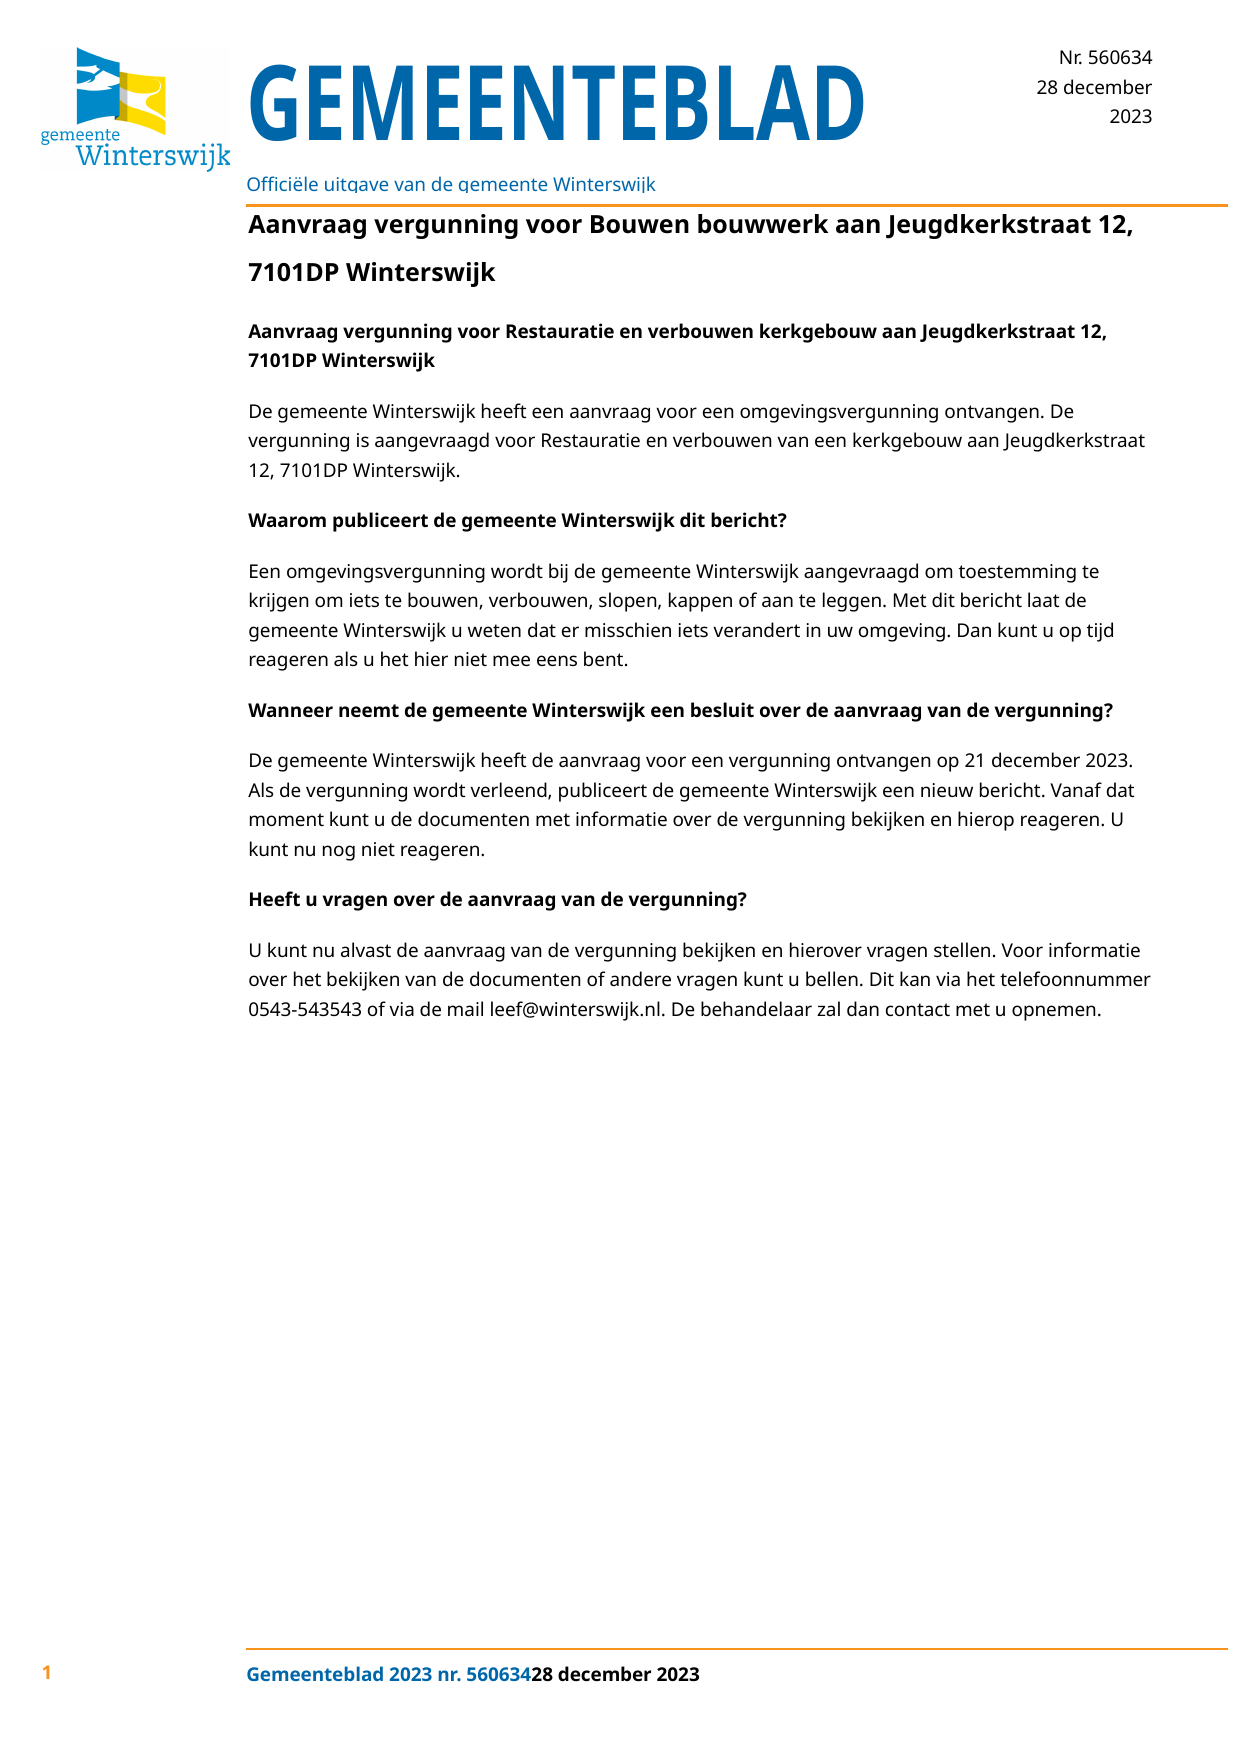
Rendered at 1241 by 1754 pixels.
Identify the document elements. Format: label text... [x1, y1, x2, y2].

text Aanvraag vergunning voor Bouwen bouwwerk aan Jeugdkerkstraat 12, 7101DP Winterswijk [248, 207, 1152, 288]
text Wanneer neemt de gemeente Winterswijk een besluit over de aanvraag van de vergunning? [248, 697, 1152, 723]
text Heeft u vragen over de aanvraag van de vergunning? [248, 887, 1152, 912]
text De gemeente Winterswijk heeft een aanvraag voor een omgevingsvergunning ontvangen. De vergunning is aangevraagd voor Restauratie en verbouwen van een kerkgebouw aan Jeugdkerkstraat 12, 7101DP Winterswijk. [248, 398, 1152, 483]
text Aanvraag vergunning voor Restauratie en verbouwen kerkgebouw aan Jeugdkerkstraat 12, 7101DP Winterswijk [248, 318, 1152, 373]
picture [41, 47, 231, 172]
picture [225, 153, 231, 162]
text U kunt nu alvast de aanvraag van de vergunning bekijken en hierover vragen stellen. Voor informatie over het bekijken van de documenten of andere vragen kunt u bellen. Dit kan via het telefoonnummer 0543-543543 of via de mail leef@winterswijk.nl. De behandelaar zal dan contact met u opnemen. [248, 937, 1152, 1022]
text De gemeente Winterswijk heeft de aanvraag voor een vergunning ontvangen op 21 december 2023. Als de vergunning wordt verleend, publiceert de gemeente Winterswijk een nieuw bericht. Vanaf dat moment kunt u de documenten met informatie over de vergunning bekijken en hierop reageren. U kunt nu nog niet reageren. [248, 747, 1152, 862]
text Waarom publiceert de gemeente Winterswijk dit bericht? [248, 507, 1152, 533]
text Een omgevingsvergunning wordt bij de gemeente Winterswijk aangevraagd om toestemming te krijgen om iets te bouwen, verbouwen, slopen, kappen of aan te leggen. Met dit bericht laat de gemeente Winterswijk u weten dat er misschien iets verandert in uw omgeving. Dan kunt u op tijd reageren als u het hier niet mee eens bent. [248, 558, 1152, 672]
